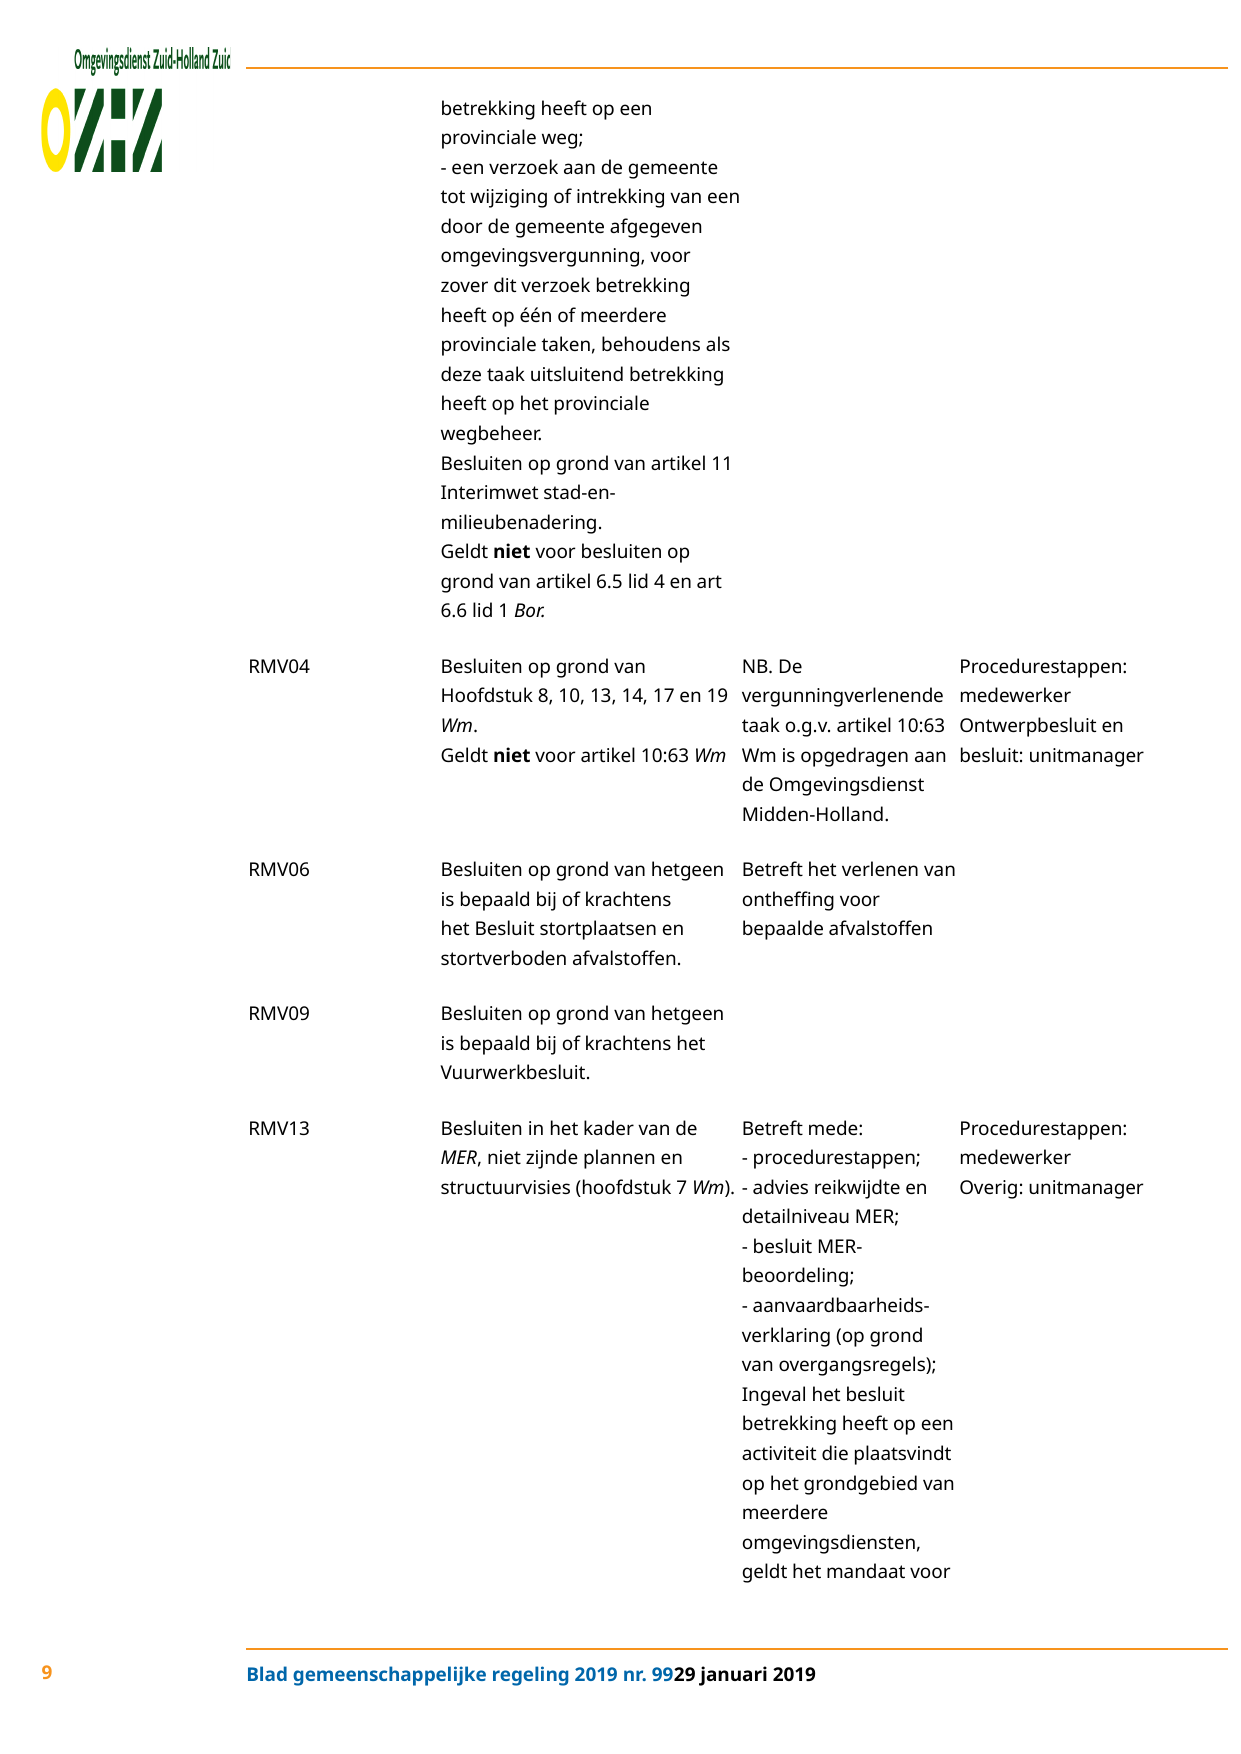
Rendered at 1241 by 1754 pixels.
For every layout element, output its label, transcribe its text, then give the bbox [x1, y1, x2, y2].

table_cell Procedurestappen: medewerker Overig: unitmanager [959, 1085, 1152, 1584]
table_cell Betreft mede: - procedurestappen; - advies reikwijdte en detailniveau MER; - besluit MER-beoordeling; - aanvaardbaarheids-verklaring (op grond van overgangsregels); Ingeval het besluit betrekking heeft op een activiteit die plaatsvindt op het grondgebied van meerdere omgevingsdiensten, geldt het mandaat voor [742, 1085, 959, 1584]
table_cell NB. De vergunningverlenende taak o.g.v. artikel 10:63 Wm is opgedragen aan de Omgevingsdienst Midden-Holland. [742, 624, 959, 827]
table_cell Procedurestappen: medewerker Ontwerpbesluit en besluit: unitmanager [959, 624, 1152, 827]
table_cell Besluiten op grond van Hoofdstuk 8, 10, 13, 14, 17 en 19 Wm. Geldt niet voor artikel 10:63 Wm [440, 624, 742, 827]
table_cell Besluiten in het kader van de MER, niet zijnde plannen en structuurvisies (hoofdstuk 7 Wm). [440, 1085, 742, 1584]
table_cell RMV04 [248, 624, 440, 827]
table_cell RMV13 [248, 1085, 440, 1584]
table_cell Betreft het verlenen van ontheffing voor bepaalde afvalstoffen [742, 827, 959, 971]
table_cell [959, 827, 1152, 971]
table_cell [959, 95, 1152, 623]
table_cell [248, 95, 440, 623]
table_cell [742, 971, 959, 1085]
table_cell [742, 95, 959, 623]
table_cell Besluiten op grond van hetgeen is bepaald bij of krachtens het Vuurwerkbesluit. [440, 971, 742, 1085]
table_cell betrekking heeft op een provinciale weg; - een verzoek aan de gemeente tot wijziging of intrekking van een door de gemeente afgegeven omgevingsvergunning, voor zover dit verzoek betrekking heeft op één of meerdere provinciale taken, behoudens als deze taak uitsluitend betrekking heeft op het provinciale wegbeheer. Besluiten op grond van artikel 11 Interimwet stad-en-milieubenadering. Geldt niet voor besluiten op grond van artikel 6.5 lid 4 en art 6.6 lid 1 Bor. [440, 95, 742, 623]
table_cell Besluiten op grond van hetgeen is bepaald bij of krachtens het Besluit stortplaatsen en stortverboden afvalstoffen. [440, 827, 742, 971]
table_cell [959, 971, 1152, 1085]
table_cell RMV09 [248, 971, 440, 1085]
picture [41, 47, 231, 172]
table_cell RMV06 [248, 827, 440, 971]
